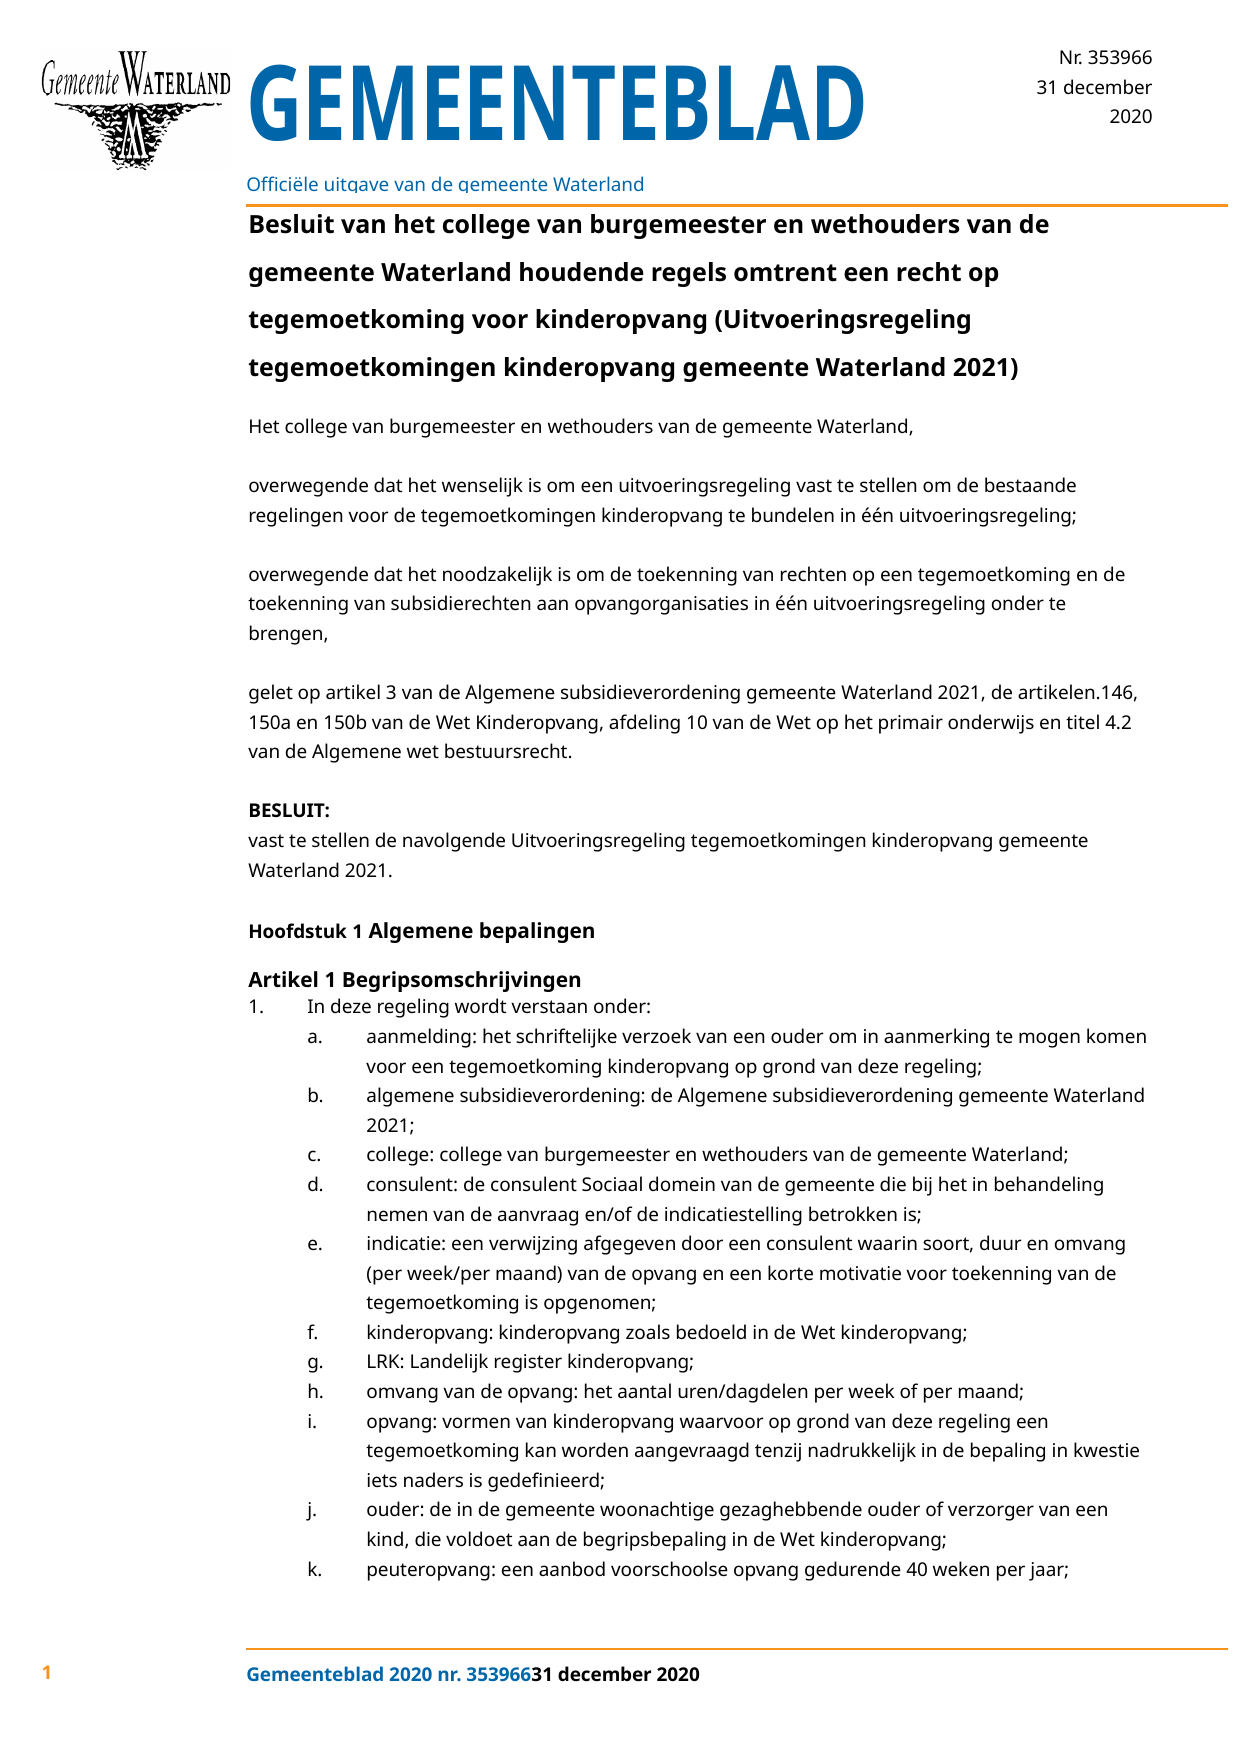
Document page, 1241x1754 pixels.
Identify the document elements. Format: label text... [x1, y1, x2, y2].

list indicatie: een verwijzing afgegeven door een consulent waarin soort, duur en omvang (per week/per maand) van de opvang en een korte motivatie voor toekenning van de tegemoetkoming is opgenomen; [307, 1230, 1152, 1315]
list algemene subsidieverordening: de Algemene subsidieverordening gemeente Waterland 2021; [307, 1082, 1152, 1138]
list aanmelding: het schriftelijke verzoek van een ouder om in aanmerking te mogen komen voor een tegemoetkoming kinderopvang op grond van deze regeling; [307, 1023, 1152, 1079]
list omvang van de opvang: het aantal uren/dagdelen per week of per maand; [307, 1378, 1152, 1404]
list opvang: vormen van kinderopvang waarvoor op grond van deze regeling een tegemoetkoming kan worden aangevraagd tenzij nadrukkelijk in de bepaling in kwestie iets naders is gedefinieerd; [307, 1408, 1152, 1493]
text Het college van burgemeester en wethouders van de gemeente Waterland, [248, 413, 1152, 439]
list kinderopvang: kinderopvang zoals bedoeld in de Wet kinderopvang; [307, 1319, 1152, 1345]
text BESLUIT: [248, 798, 1152, 823]
text vast te stellen de navolgende Uitvoeringsregeling tegemoetkomingen kinderopvang gemeente Waterland 2021. [248, 827, 1152, 883]
list LRK: Landelijk register kinderopvang; [307, 1349, 1152, 1374]
text Hoofdstuk 1 Algemene bepalingen [248, 916, 1152, 944]
list ouder: de in de gemeente woonachtige gezaghebbende ouder of verzorger van een kind, die voldoet aan de begripsbepaling in de Wet kinderopvang; [307, 1497, 1152, 1552]
text overwegende dat het wenselijk is om een uitvoeringsregeling vast te stellen om de bestaande regelingen voor de tegemoetkomingen kinderopvang te bundelen in één uitvoeringsregeling; [248, 472, 1152, 528]
text overwegende dat het noodzakelijk is om de toekenning van rechten op een tegemoetkoming en de toekenning van subsidierechten aan opvangorganisaties in één uitvoeringsregeling onder te brengen, [248, 561, 1152, 646]
list college: college van burgemeester en wethouders van de gemeente Waterland; [307, 1142, 1152, 1167]
list consulent: de consulent Sociaal domein van de gemeente die bij het in behandeling nemen van de aanvraag en/of de indicatiestelling betrokken is; [307, 1171, 1152, 1227]
text gelet op artikel 3 van de Algemene subsidieverordening gemeente Waterland 2021, de artikelen.146, 150a en 150b van de Wet Kinderopvang, afdeling 10 van de Wet op het primair onderwijs en titel 4.2 van de Algemene wet bestuursrecht. [248, 679, 1152, 764]
text Artikel 1 Begripsomschrijvingen [248, 965, 1152, 994]
text Besluit van het college van burgemeester en wethouders van de gemeente Waterland houdende regels omtrent een recht op tegemoetkoming voor kinderopvang (Uitvoeringsregeling tegemoetkomingen kinderopvang gemeente Waterland 2021) [248, 207, 1152, 384]
list peuteropvang: een aanbod voorschoolse opvang gedurende 40 weken per jaar; [307, 1556, 1152, 1582]
picture [41, 47, 231, 172]
list In deze regeling wordt verstaan onder: [248, 994, 1152, 1019]
